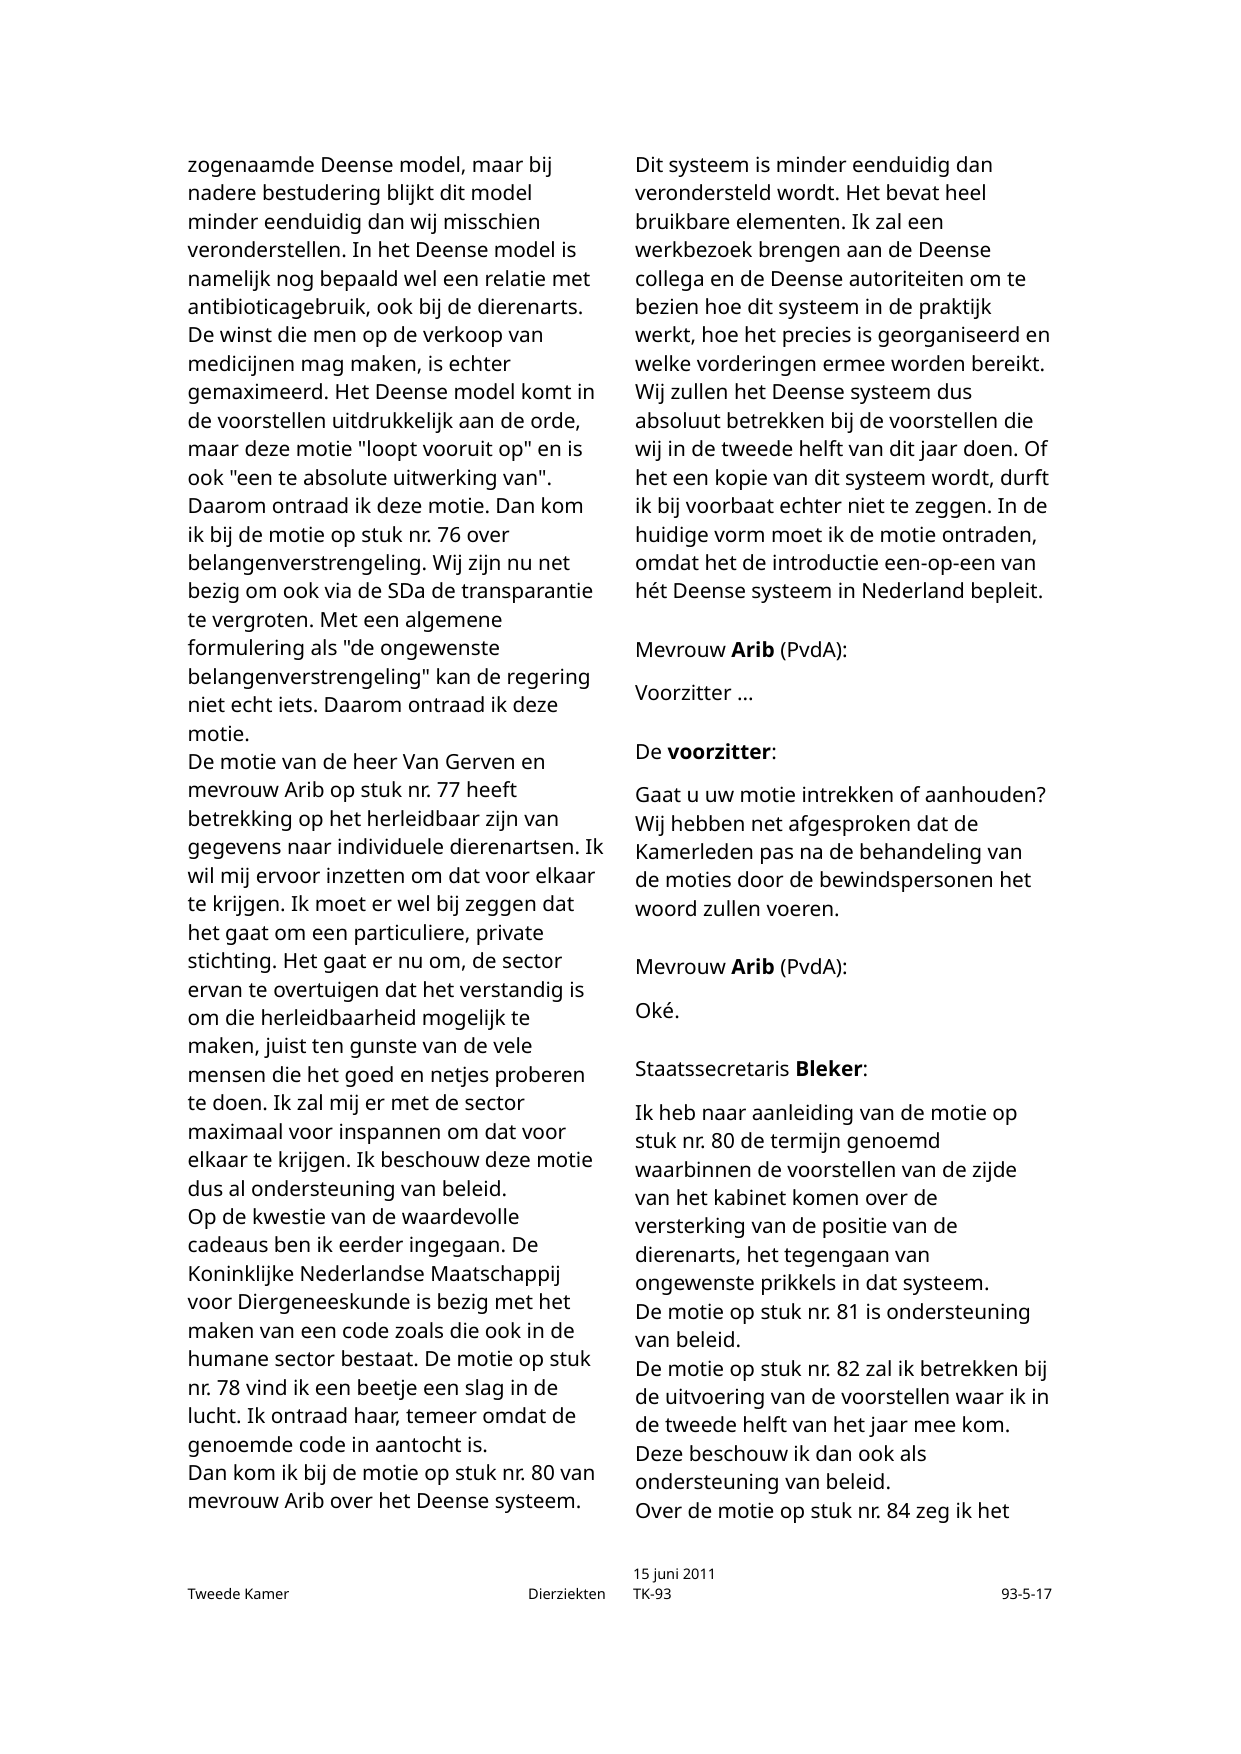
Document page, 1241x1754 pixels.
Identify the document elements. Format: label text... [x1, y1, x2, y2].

text Dit systeem is minder eenduidig dan verondersteld wordt. Het bevat heel bruikbare elementen. Ik zal een werkbezoek brengen aan de Deense collega en de Deense autoriteiten om te bezien hoe dit systeem in de praktijk werkt, hoe het precies is georganiseerd en welke vorderingen ermee worden bereikt. Wij zullen het Deense systeem dus absoluut betrekken bij de voorstellen die wij in de tweede helft van dit jaar doen. Of het een kopie van dit systeem wordt, durft ik bij voorbaat echter niet te zeggen. In de huidige vorm moet ik de motie ontraden, omdat het de introductie een-op-een van hét Deense systeem in Nederland bepleit. [635, 150, 1053, 605]
text Mevrouw Arib (PvdA): [635, 952, 1053, 981]
text De motie op stuk nr. 81 is ondersteuning van beleid. [635, 1297, 1053, 1354]
text Oké. [635, 996, 1053, 1024]
text Gaat u uw motie intrekken of aanhouden? Wij hebben net afgesproken dat de Kamerleden pas na de behandeling van de moties door de bewindspersonen het woord zullen voeren. [635, 780, 1053, 922]
text Mevrouw Arib (PvdA): [635, 635, 1053, 663]
text Over de motie op stuk nr. 84 zeg ik het [635, 1496, 1053, 1524]
text De voorzitter: [635, 737, 1053, 765]
text zogenaamde Deense model, maar bij nadere bestudering blijkt dit model minder eenduidig dan wij misschien veronderstellen. In het Deense model is namelijk nog bepaald wel een relatie met antibioticagebruik, ook bij de dierenarts. De winst die men op de verkoop van medicijnen mag maken, is echter gemaximeerd. Het Deense model komt in de voorstellen uitdrukkelijk aan de orde, maar deze motie "loopt vooruit op" en is ook "een te absolute uitwerking van". Daarom ontraad ik deze motie. Dan kom ik bij de motie op stuk nr. 76 over belangenverstrengeling. Wij zijn nu net bezig om ook via de SDa de transparantie te vergroten. Met een algemene formulering als "de ongewenste belangenverstrengeling" kan de regering niet echt iets. Daarom ontraad ik deze motie. [187, 150, 605, 747]
text De motie op stuk nr. 82 zal ik betrekken bij de uitvoering van de voorstellen waar ik in de tweede helft van het jaar mee kom. Deze beschouw ik dan ook als ondersteuning van beleid. [635, 1354, 1053, 1496]
text Voorzitter ... [635, 678, 1053, 707]
text De motie van de heer Van Gerven en mevrouw Arib op stuk nr. 77 heeft betrekking op het herleidbaar zijn van gegevens naar individuele dierenartsen. Ik wil mij ervoor inzetten om dat voor elkaar te krijgen. Ik moet er wel bij zeggen dat het gaat om een particuliere, private stichting. Het gaat er nu om, de sector ervan te overtuigen dat het verstandig is om die herleidbaarheid mogelijk te maken, juist ten gunste van de vele mensen die het goed en netjes proberen te doen. Ik zal mij er met de sector maximaal voor inspannen om dat voor elkaar te krijgen. Ik beschouw deze motie dus al ondersteuning van beleid. [187, 747, 605, 1202]
text Dan kom ik bij de motie op stuk nr. 80 van mevrouw Arib over het Deense systeem. [187, 1458, 605, 1515]
text Ik heb naar aanleiding van de motie op stuk nr. 80 de termijn genoemd waarbinnen de voorstellen van de zijde van het kabinet komen over de versterking van de positie van de dierenarts, het tegengaan van ongewenste prikkels in dat systeem. [635, 1098, 1053, 1297]
text Op de kwestie van de waardevolle cadeaus ben ik eerder ingegaan. De Koninklijke Nederlandse Maatschappij voor Diergeneeskunde is bezig met het maken van een code zoals die ook in de humane sector bestaat. De motie op stuk nr. 78 vind ik een beetje een slag in de lucht. Ik ontraad haar, temeer omdat de genoemde code in aantocht is. [187, 1202, 605, 1458]
text Staatssecretaris Bleker: [635, 1054, 1053, 1083]
